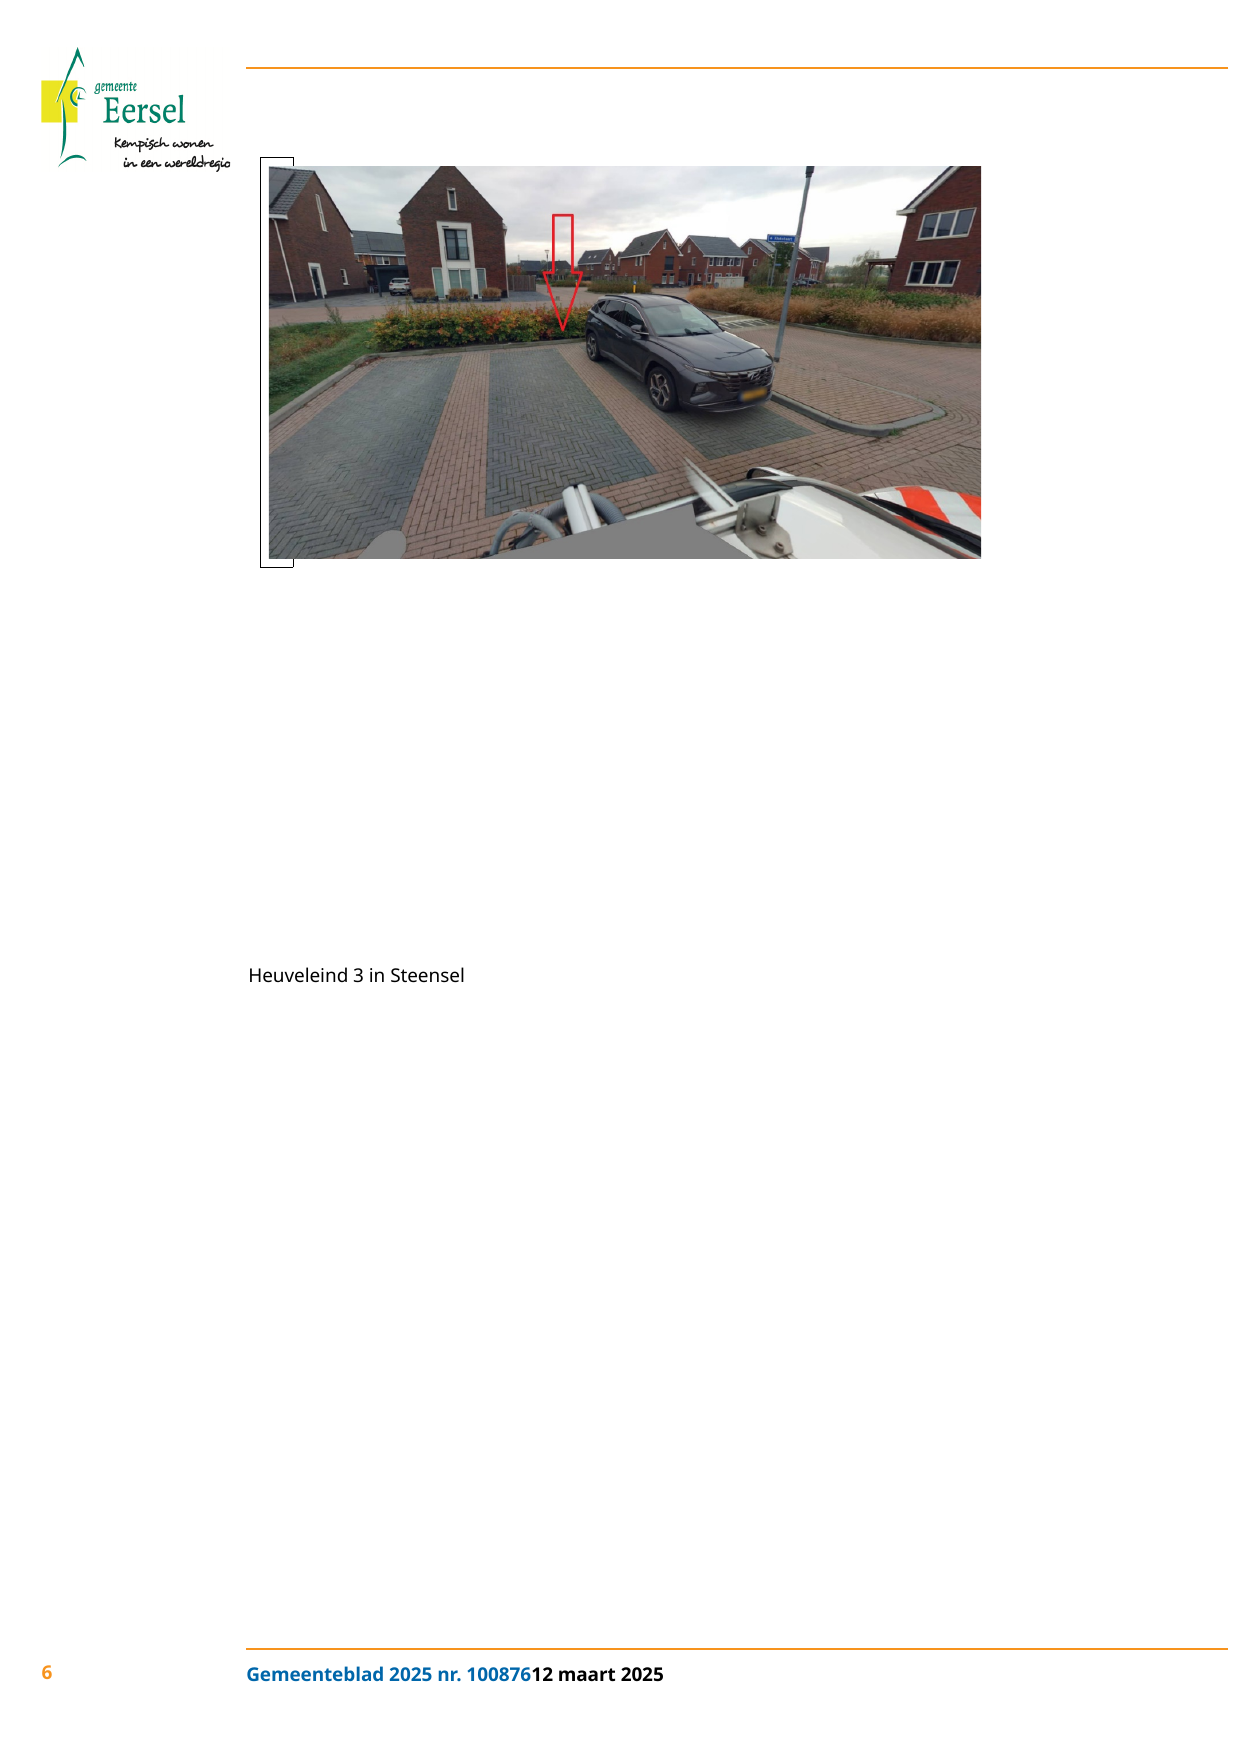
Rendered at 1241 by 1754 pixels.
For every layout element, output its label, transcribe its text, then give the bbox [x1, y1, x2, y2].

text Heuveleind 3 in Steensel [248, 962, 1152, 988]
picture [268, 166, 982, 559]
picture [41, 47, 231, 172]
